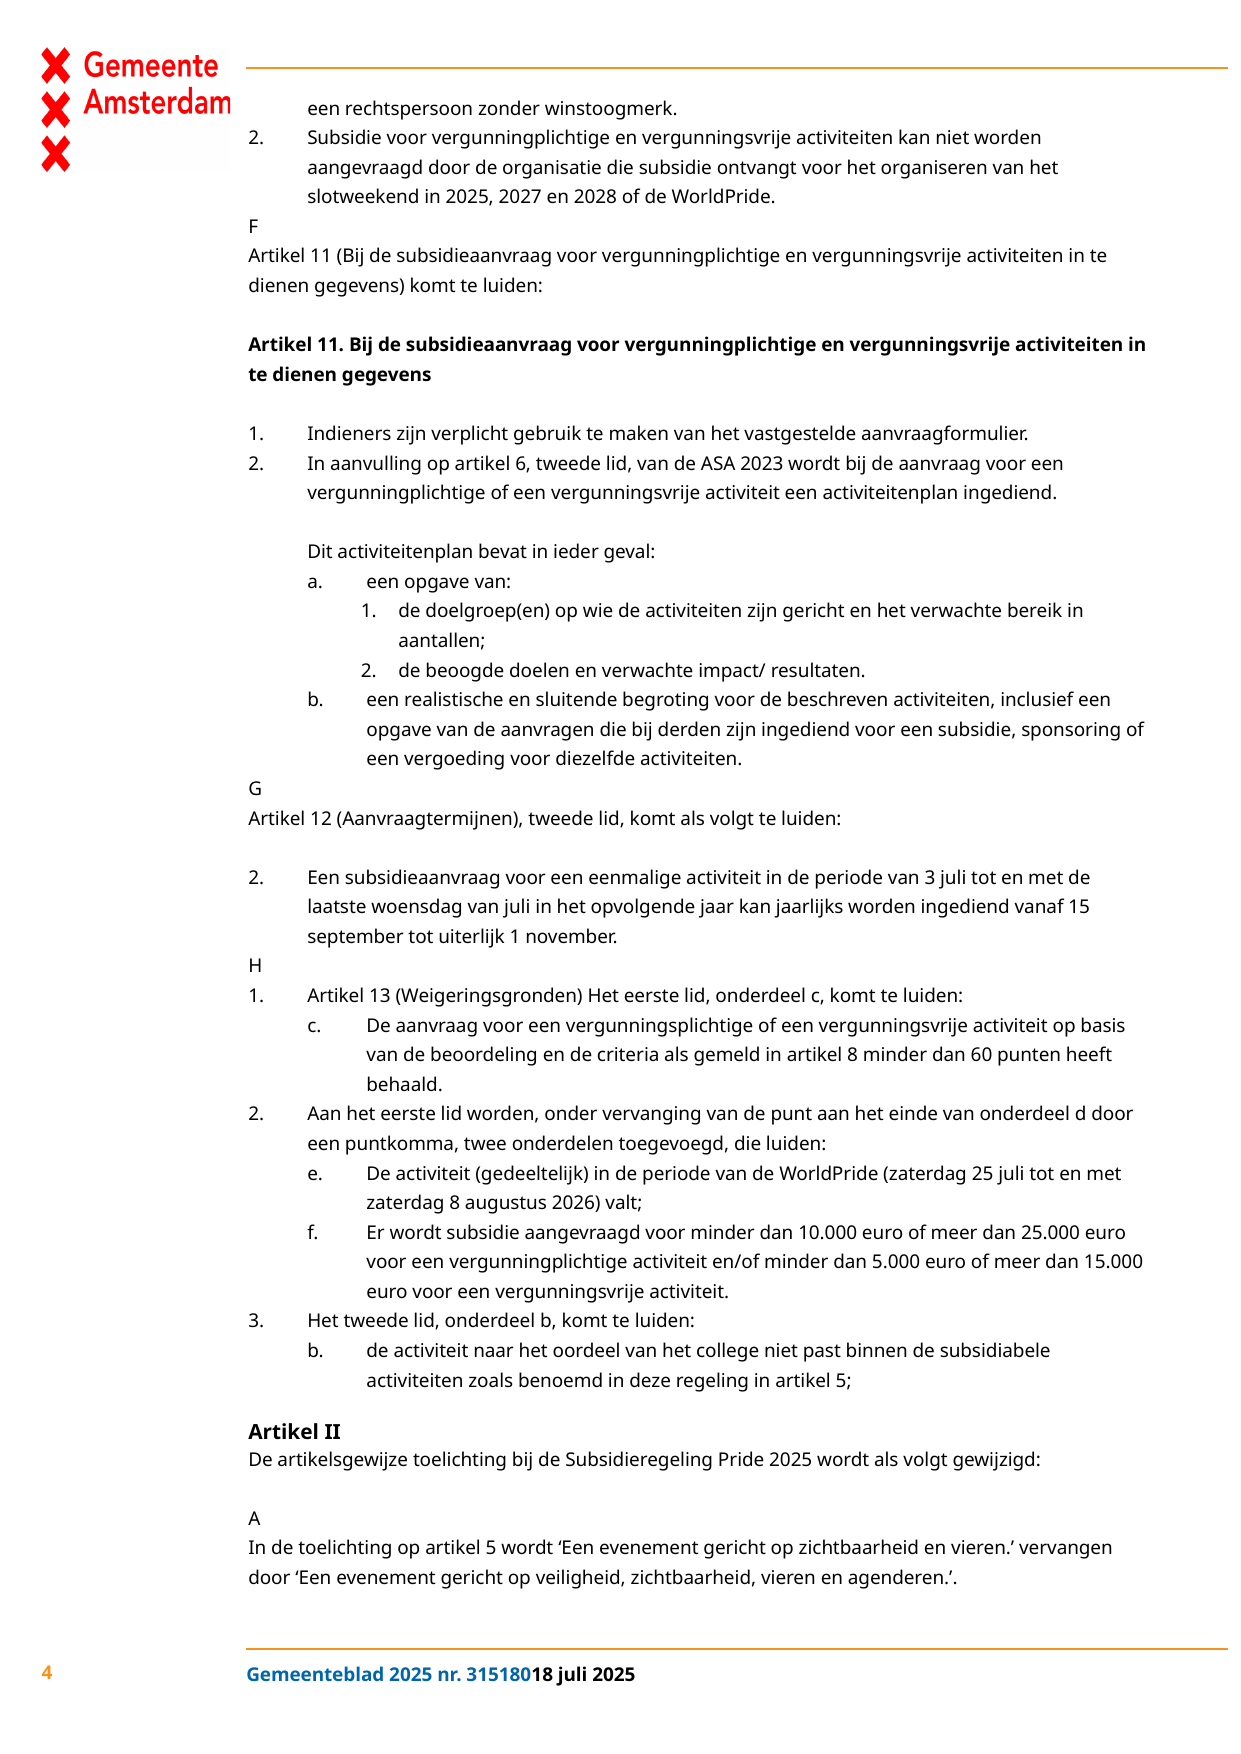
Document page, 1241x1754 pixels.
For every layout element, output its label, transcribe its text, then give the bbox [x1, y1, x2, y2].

text Artikel 11. Bij de subsidieaanvraag voor vergunningplichtige en vergunningsvrije activiteiten in te dienen gegevens [248, 331, 1152, 387]
list de beoogde doelen en verwachte impact/ resultaten. [361, 657, 1152, 683]
list De activiteit (gedeeltelijk) in de periode van de WorldPride (zaterdag 25 juli tot en met zaterdag 8 augustus 2026) valt; [307, 1160, 1152, 1215]
list In aanvulling op artikel 6, tweede lid, van de ASA 2023 wordt bij de aanvraag voor een vergunningplichtige of een vergunningsvrije activiteit een activiteitenplan ingediend. [248, 450, 1152, 505]
list De aanvraag voor een vergunningsplichtige of een vergunningsvrije activiteit op basis van de beoordeling en de criteria als gemeld in artikel 8 minder dan 60 punten heeft behaald. [307, 1012, 1152, 1097]
list Dit activiteitenplan bevat in ieder geval: [248, 538, 1152, 564]
list een opgave van: [307, 568, 1152, 594]
list de activiteit naar het oordeel van het college niet past binnen de subsidiabele activiteiten zoals benoemd in deze regeling in artikel 5; [307, 1337, 1152, 1393]
text F [248, 213, 1152, 239]
list een rechtspersoon zonder winstoogmerk. [248, 95, 1152, 121]
picture [41, 47, 231, 172]
text H [248, 953, 1152, 978]
text A [248, 1505, 1152, 1531]
list Indieners zijn verplicht gebruik te maken van het vastgestelde aanvraagformulier. [248, 420, 1152, 446]
text Artikel II [248, 1417, 1152, 1446]
text Artikel 12 (Aanvraagtermijnen), tweede lid, komt als volgt te luiden: [248, 805, 1152, 831]
text In de toelichting op artikel 5 wordt ‘Een evenement gericht op zichtbaarheid en vieren.’ vervangen door ‘Een evenement gericht op veiligheid, zichtbaarheid, vieren en agenderen.’. [248, 1534, 1152, 1590]
list Er wordt subsidie aangevraagd voor minder dan 10.000 euro of meer dan 25.000 euro voor een vergunningplichtige activiteit en/of minder dan 5.000 euro of meer dan 15.000 euro voor een vergunningsvrije activiteit. [307, 1219, 1152, 1304]
text De artikelsgewijze toelichting bij de Subsidieregeling Pride 2025 wordt als volgt gewijzigd: [248, 1446, 1152, 1471]
list Een subsidieaanvraag voor een eenmalige activiteit in de periode van 3 juli tot en met de laatste woensdag van juli in het opvolgende jaar kan jaarlijks worden ingediend vanaf 15 september tot uiterlijk 1 november. [248, 864, 1152, 949]
text G [248, 775, 1152, 801]
list de doelgroep(en) op wie de activiteiten zijn gericht en het verwachte bereik in aantallen; [361, 598, 1152, 653]
list Artikel 13 (Weigeringsgronden) Het eerste lid, onderdeel c, komt te luiden: [248, 982, 1152, 1008]
list Subsidie voor vergunningplichtige en vergunningsvrije activiteiten kan niet worden aangevraagd door de organisatie die subsidie ontvangt voor het organiseren van het slotweekend in 2025, 2027 en 2028 of de WorldPride. [248, 124, 1152, 209]
text Artikel 11 (Bij de subsidieaanvraag voor vergunningplichtige en vergunningsvrije activiteiten in te dienen gegevens) komt te luiden: [248, 243, 1152, 298]
list Aan het eerste lid worden, onder vervanging van de punt aan het einde van onderdeel d door een puntkomma, twee onderdelen toegevoegd, die luiden: [248, 1101, 1152, 1156]
list Het tweede lid, onderdeel b, komt te luiden: [248, 1308, 1152, 1333]
list een realistische en sluitende begroting voor de beschreven activiteiten, inclusief een opgave van de aanvragen die bij derden zijn ingediend voor een subsidie, sponsoring of een vergoeding voor diezelfde activiteiten. [307, 686, 1152, 771]
